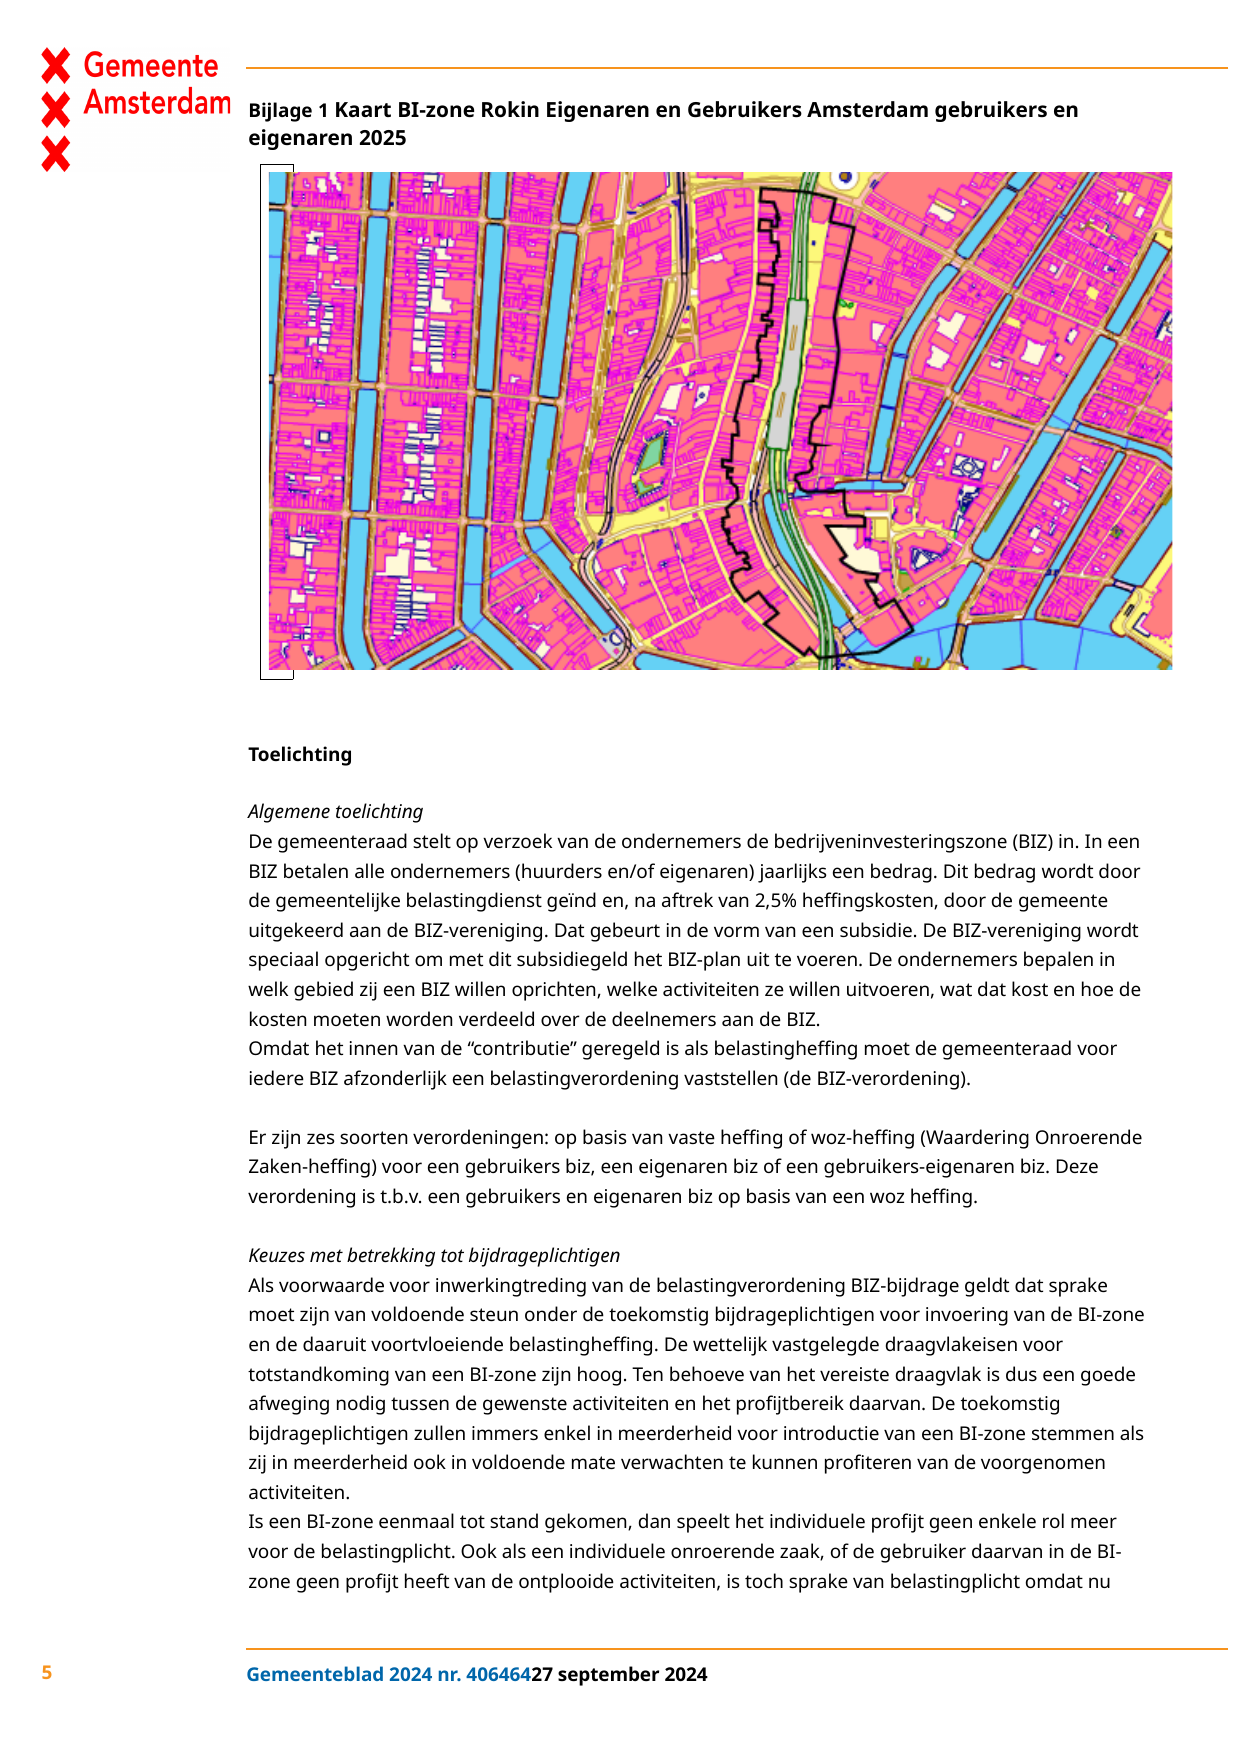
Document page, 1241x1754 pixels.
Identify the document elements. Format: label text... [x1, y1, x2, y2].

text Bijlage 1 Kaart BI-zone Rokin Eigenaren en Gebruikers Amsterdam gebruikers en eigenaren 2025 [248, 95, 1152, 152]
text Algemene toelichting [248, 799, 1152, 824]
text Keuzes met betrekking tot bijdrageplichtigen [248, 1242, 1152, 1268]
text Is een BI-zone eenmaal tot stand gekomen, dan speelt het individuele profijt geen enkele rol meer voor de belastingplicht. Ook als een individuele onroerende zaak, of de gebruiker daarvan in de BI-zone geen profijt heeft van de ontplooide activiteiten, is toch sprake van belastingplicht omdat nu [248, 1509, 1152, 1593]
text Toelichting [248, 730, 1152, 769]
picture [41, 47, 231, 172]
text Omdat het innen van de “contributie” geregeld is als belastingheffing moet de gemeenteraad voor iedere BIZ afzonderlijk een belastingverordening vaststellen (de BIZ-verordening). [248, 1035, 1152, 1091]
text Er zijn zes soorten verordeningen: op basis van vaste heffing of woz-heffing (Waardering Onroerende Zaken-heffing) voor een gebruikers biz, een eigenaren biz of een gebruikers-eigenaren biz. Deze verordening is t.b.v. een gebruikers en eigenaren biz op basis van een woz heffing. [248, 1124, 1152, 1209]
text De gemeenteraad stelt op verzoek van de ondernemers de bedrijveninvesteringszone (BIZ) in. In een BIZ betalen alle ondernemers (huurders en/of eigenaren) jaarlijks een bedrag. Dit bedrag wordt door de gemeentelijke belastingdienst geïnd en, na aftrek van 2,5% heffingskosten, door de gemeente uitgekeerd aan de BIZ-vereniging. Dat gebeurt in de vorm van een subsidie. De BIZ-vereniging wordt speciaal opgericht om met dit subsidiegeld het BIZ-plan uit te voeren. De ondernemers bepalen in welk gebied zij een BIZ willen oprichten, welke activiteiten ze willen uitvoeren, wat dat kost en hoe de kosten moeten worden verdeeld over de deelnemers aan de BIZ. [248, 828, 1152, 1031]
text Als voorwaarde voor inwerkingtreding van de belastingverordening BIZ-bijdrage geldt dat sprake moet zijn van voldoende steun onder de toekomstig bijdrageplichtigen voor invoering van de BI-zone en de daaruit voortvloeiende belastingheffing. De wettelijk vastgelegde draagvlakeisen voor totstandkoming van een BI-zone zijn hoog. Ten behoeve van het vereiste draagvlak is dus een goede afweging nodig tussen de gewenste activiteiten en het profijtbereik daarvan. De toekomstig bijdrageplichtigen zullen immers enkel in meerderheid voor introductie van een BI-zone stemmen als zij in meerderheid ook in voldoende mate verwachten te kunnen profiteren van de voorgenomen activiteiten. [248, 1272, 1152, 1505]
picture [268, 172, 1173, 670]
